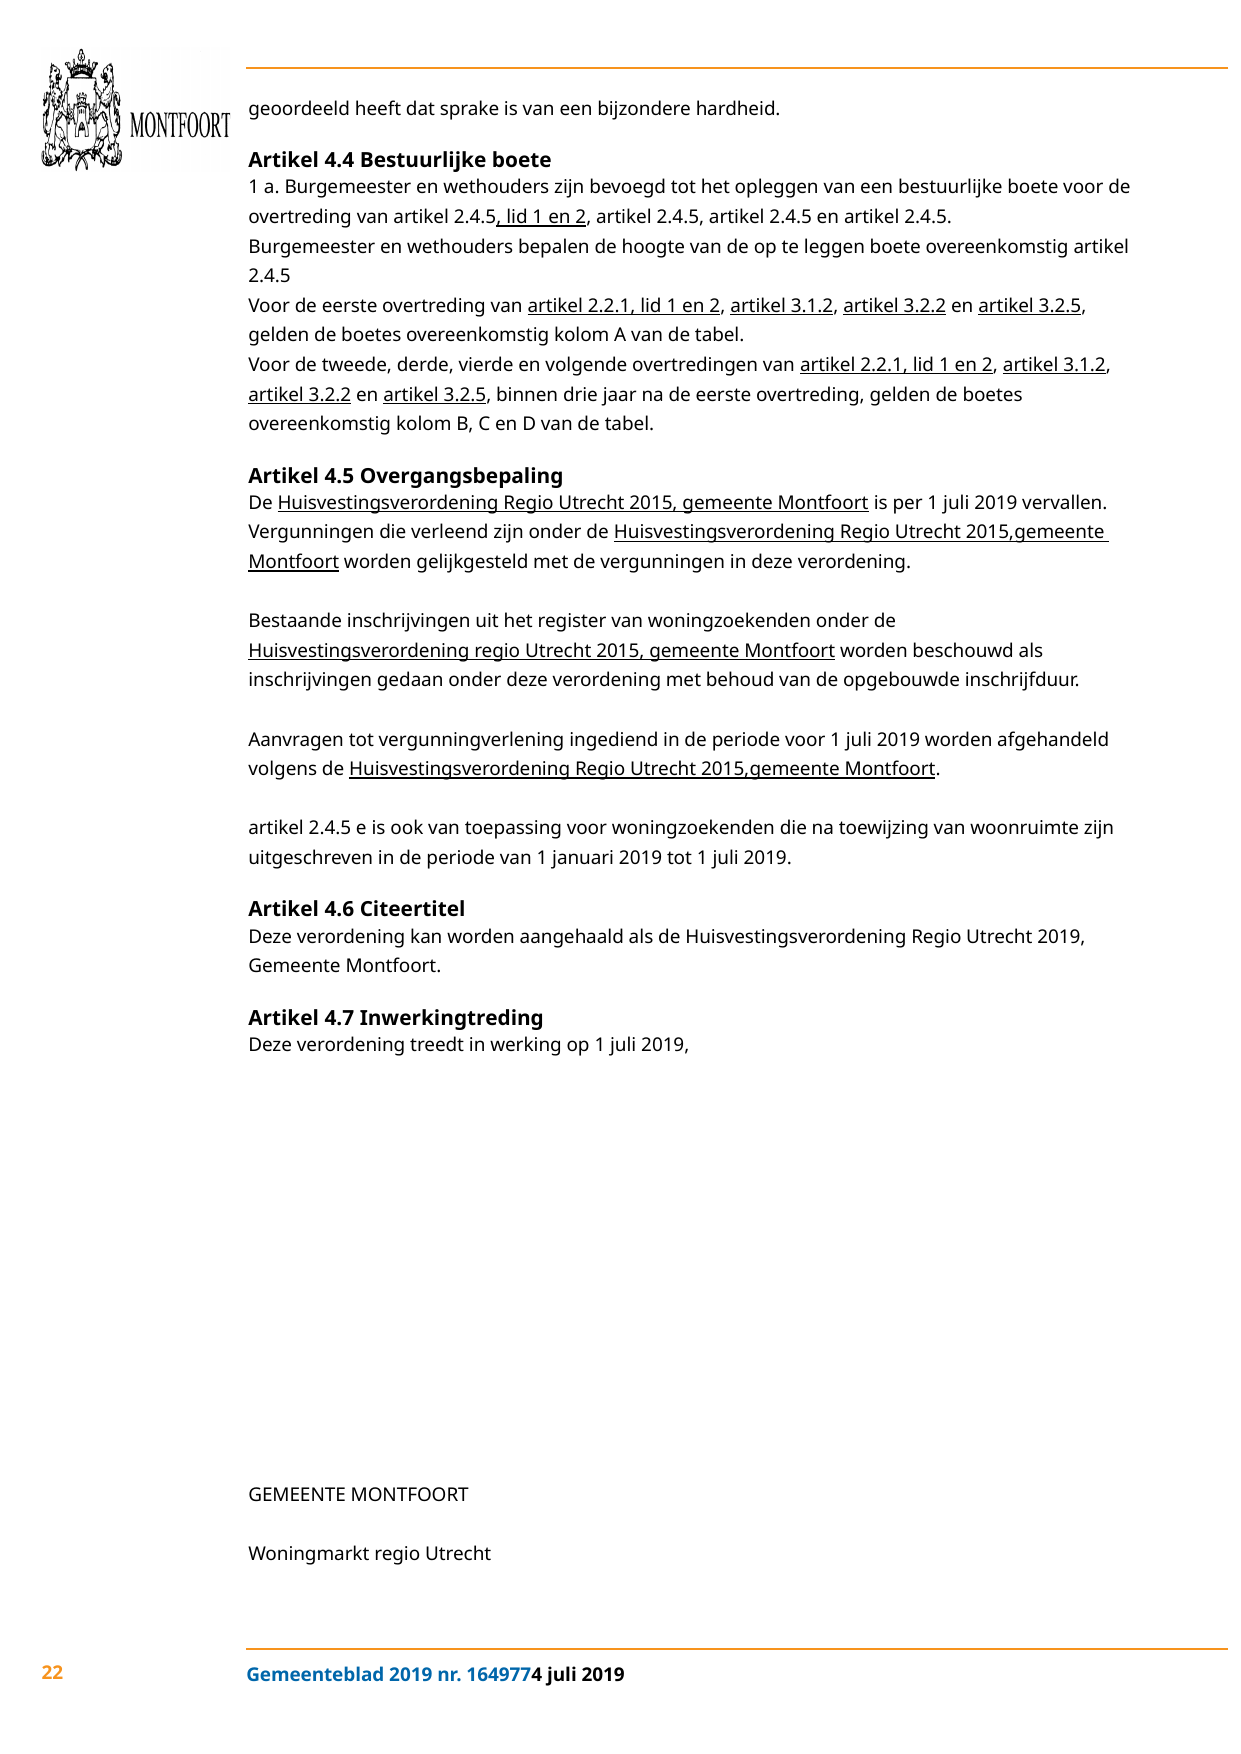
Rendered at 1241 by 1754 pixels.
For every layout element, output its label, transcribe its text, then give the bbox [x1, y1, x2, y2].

text Artikel 4.6 Citeertitel [248, 894, 1152, 923]
text Deze verordening kan worden aangehaald als de Huisvestingsverordening Regio Utrecht 2019, Gemeente Montfoort. [248, 923, 1152, 978]
picture [41, 47, 231, 172]
text geoordeeld heeft dat sprake is van een bijzondere hardheid. [248, 95, 1152, 121]
text GEMEENTE MONTFOORT [248, 1481, 1152, 1507]
text Artikel 4.7 Inwerkingtreding [248, 1003, 1152, 1031]
text Bestaande inschrijvingen uit het register van woningzoekenden onder de Huisvestingsverordening regio Utrecht 2015, gemeente Montfoort worden beschouwd als inschrijvingen gedaan onder deze verordening met behoud van de opgebouwde inschrijfduur. [248, 607, 1152, 692]
text Voor de tweede, derde, vierde en volgende overtredingen van artikel 2.2.1, lid 1 en 2, artikel 3.1.2, [248, 351, 1152, 377]
text Woningmarkt regio Utrecht [248, 1541, 1152, 1566]
text Aanvragen tot vergunningverlening ingediend in de periode voor 1 juli 2019 worden afgehandeld volgens de Huisvestingsverordening Regio Utrecht 2015,gemeente Montfoort. [248, 726, 1152, 781]
text Artikel 4.4 Bestuurlijke boete [248, 145, 1152, 174]
text artikel 3.2.2 en artikel 3.2.5, binnen drie jaar na de eerste overtreding, gelden de boetes overeenkomstig kolom B, C en D van de tabel. [248, 381, 1152, 436]
text 1 a. Burgemeester en wethouders zijn bevoegd tot het opleggen van een bestuurlijke boete voor de overtreding van artikel 2.4.5, lid 1 en 2, artikel 2.4.5, artikel 2.4.5 en artikel 2.4.5. [248, 174, 1152, 229]
text artikel 2.4.5 e is ook van toepassing voor woningzoekenden die na toewijzing van woonruimte zijn uitgeschreven in de periode van 1 januari 2019 tot 1 juli 2019. [248, 814, 1152, 870]
text Burgemeester en wethouders bepalen de hoogte van de op te leggen boete overeenkomstig artikel 2.4.5 [248, 233, 1152, 288]
text Artikel 4.5 Overgangsbepaling [248, 461, 1152, 489]
text Voor de eerste overtreding van artikel 2.2.1, lid 1 en 2, artikel 3.1.2, artikel 3.2.2 en artikel 3.2.5, gelden de boetes overeenkomstig kolom A van de tabel. [248, 292, 1152, 347]
text De Huisvestingsverordening Regio Utrecht 2015, gemeente Montfoort is per 1 juli 2019 vervallen. Vergunningen die verleend zijn onder de Huisvestingsverordening Regio Utrecht 2015,gemeente Montfoort worden gelijkgesteld met de vergunningen in deze verordening. [248, 489, 1152, 574]
text Deze verordening treedt in werking op 1 juli 2019, [248, 1031, 1152, 1057]
